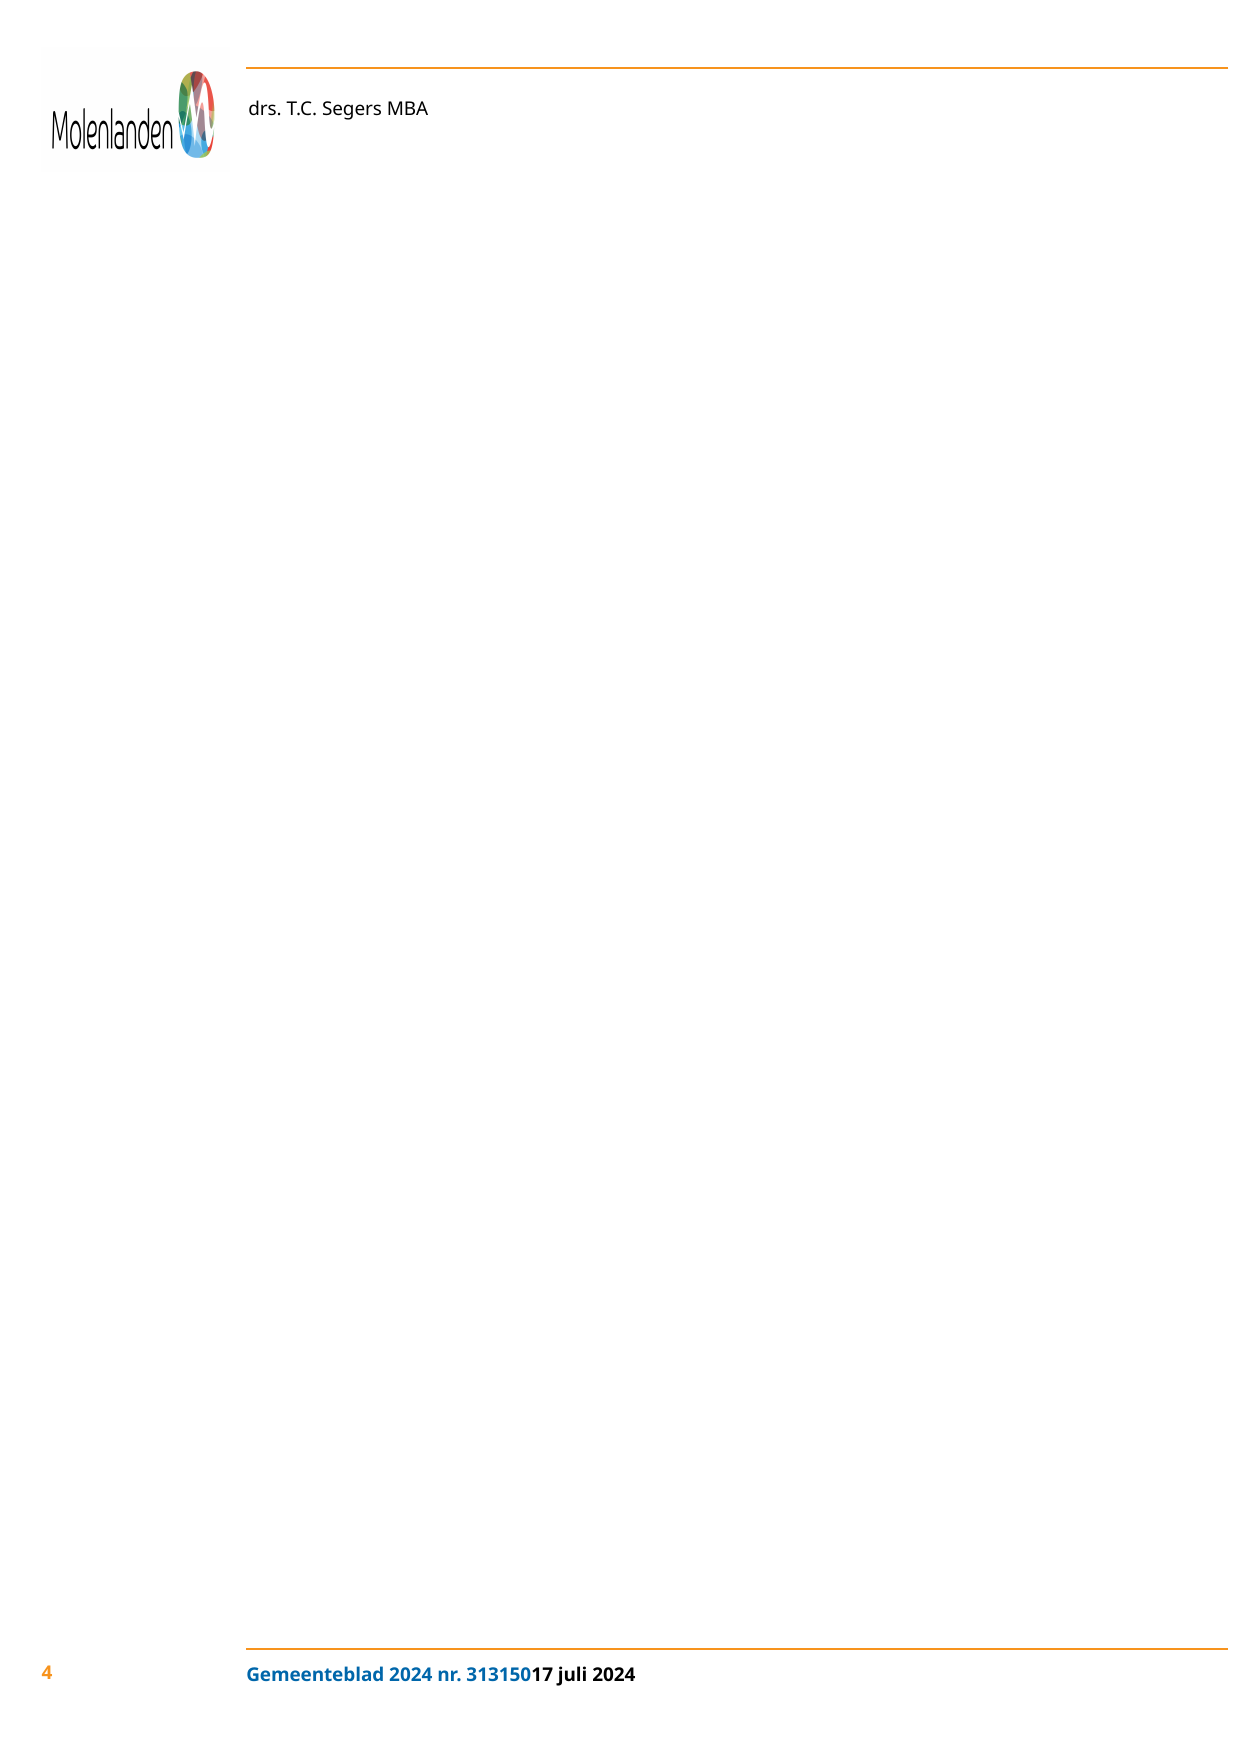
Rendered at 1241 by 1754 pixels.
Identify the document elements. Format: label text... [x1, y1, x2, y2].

text drs. T.C. Segers MBA [248, 95, 1152, 121]
picture [41, 47, 231, 172]
